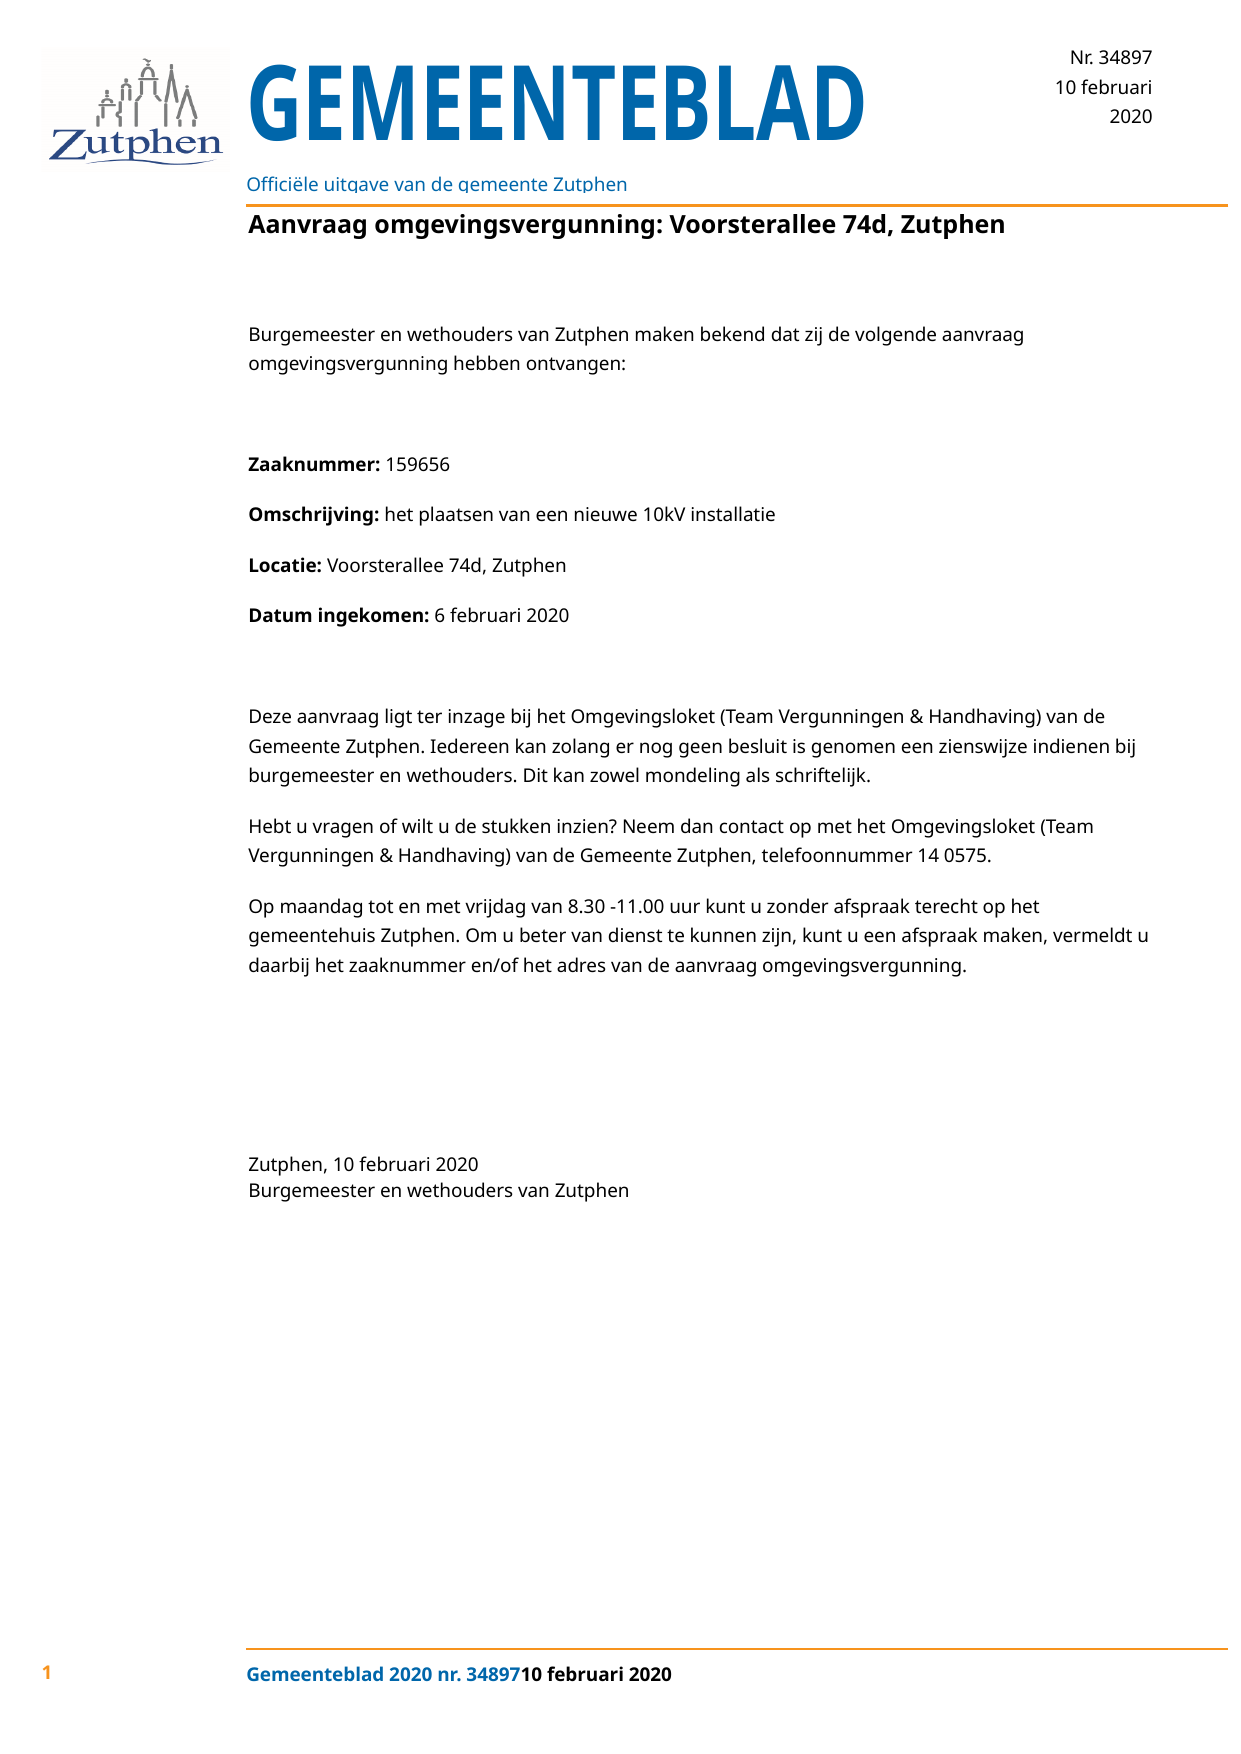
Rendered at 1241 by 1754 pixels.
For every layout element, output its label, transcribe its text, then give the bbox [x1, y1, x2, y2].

text Burgemeester en wethouders van Zutphen maken bekend dat zij de volgende aanvraag omgevingsvergunning hebben ontvangen: [248, 321, 1152, 376]
text Deze aanvraag ligt ter inzage bij het Omgevingsloket (Team Vergunningen & Handhaving) van de Gemeente Zutphen. Iedereen kan zolang er nog geen besluit is genomen een zienswijze indienen bij burgemeester en wethouders. Dit kan zowel mondeling als schriftelijk. [248, 703, 1152, 788]
text Hebt u vragen of wilt u de stukken inzien? Neem dan contact op met het Omgevingsloket (Team Vergunningen & Handhaving) van de Gemeente Zutphen, telefoonnummer 14 0575. [248, 813, 1152, 868]
text Zaaknummer: 159656 [248, 451, 1152, 477]
picture [41, 47, 231, 172]
text Aanvraag omgevingsvergunning: Voorsterallee 74d, Zutphen [248, 207, 1152, 241]
text Datum ingekomen: 6 februari 2020 [248, 602, 1152, 628]
text Locatie: Voorsterallee 74d, Zutphen [248, 552, 1152, 578]
text Omschrijving: het plaatsen van een nieuwe 10kV installatie [248, 502, 1152, 527]
text Burgemeester en wethouders van Zutphen [248, 1177, 1152, 1202]
text Op maandag tot en met vrijdag van 8.30 -11.00 uur kunt u zonder afspraak terecht op het gemeentehuis Zutphen. Om u beter van dienst te kunnen zijn, kunt u een afspraak maken, vermeldt u daarbij het zaaknummer en/of het adres van de aanvraag omgevingsvergunning. [248, 893, 1152, 978]
text Zutphen, 10 februari 2020 [248, 1151, 1152, 1177]
